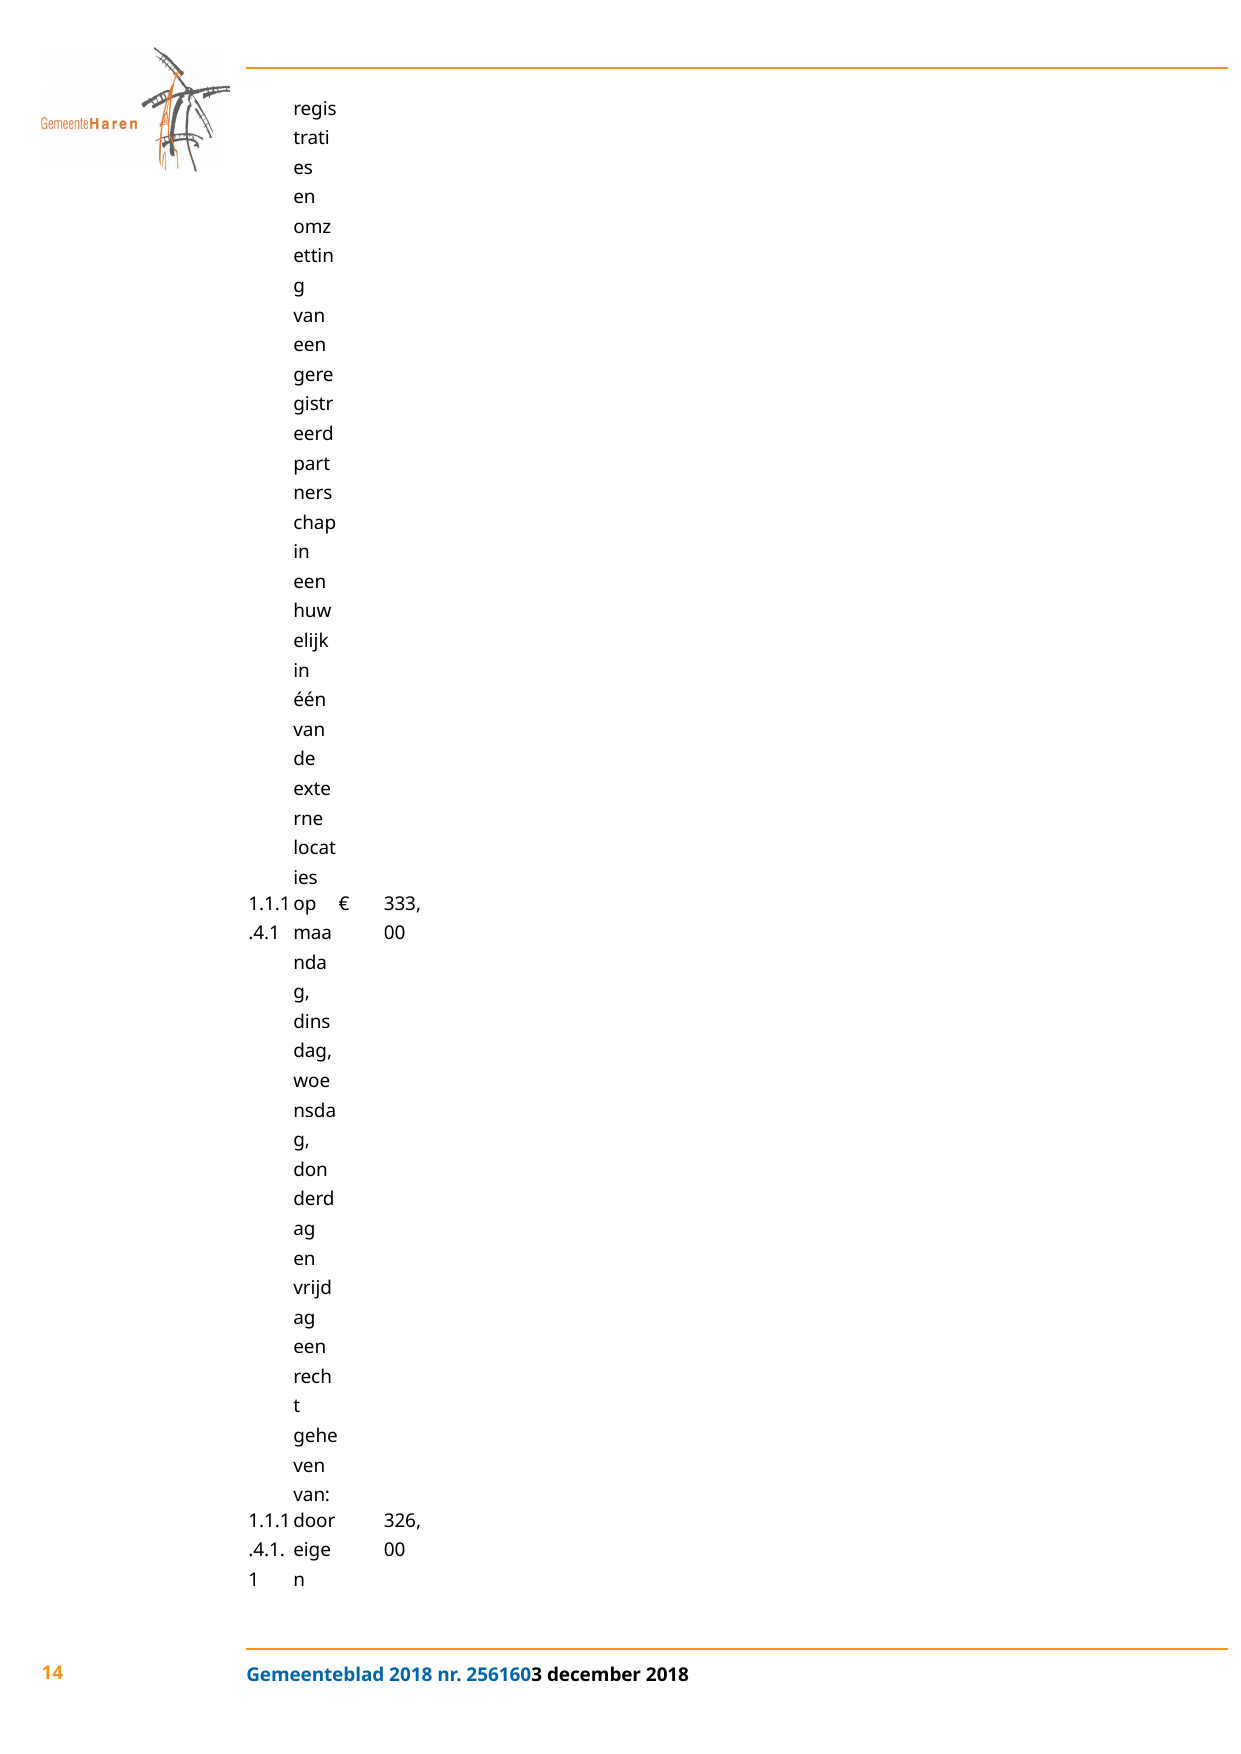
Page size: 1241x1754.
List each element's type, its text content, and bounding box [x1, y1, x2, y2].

table_cell 1.1.1.4.1.1 [248, 1507, 293, 1592]
picture [41, 47, 231, 172]
table_cell [338, 1507, 383, 1592]
table_cell op maandag, dinsdag, woensdag, donderdag en vrijdag een recht geheven van: [293, 890, 338, 1507]
table_cell 333,00 [384, 890, 429, 1507]
table_cell [248, 95, 293, 890]
table_cell registraties en omzetting van een geregistreerd partnerschap in een huwelijk in één van de externe locaties [293, 95, 338, 890]
table_cell € [338, 890, 383, 1507]
table_cell 326,00 [384, 1507, 429, 1592]
table_cell [338, 95, 383, 890]
table_cell 1.1.1.4.1 [248, 890, 293, 1507]
table_cell door eigen [293, 1507, 338, 1592]
table_cell [384, 95, 429, 890]
